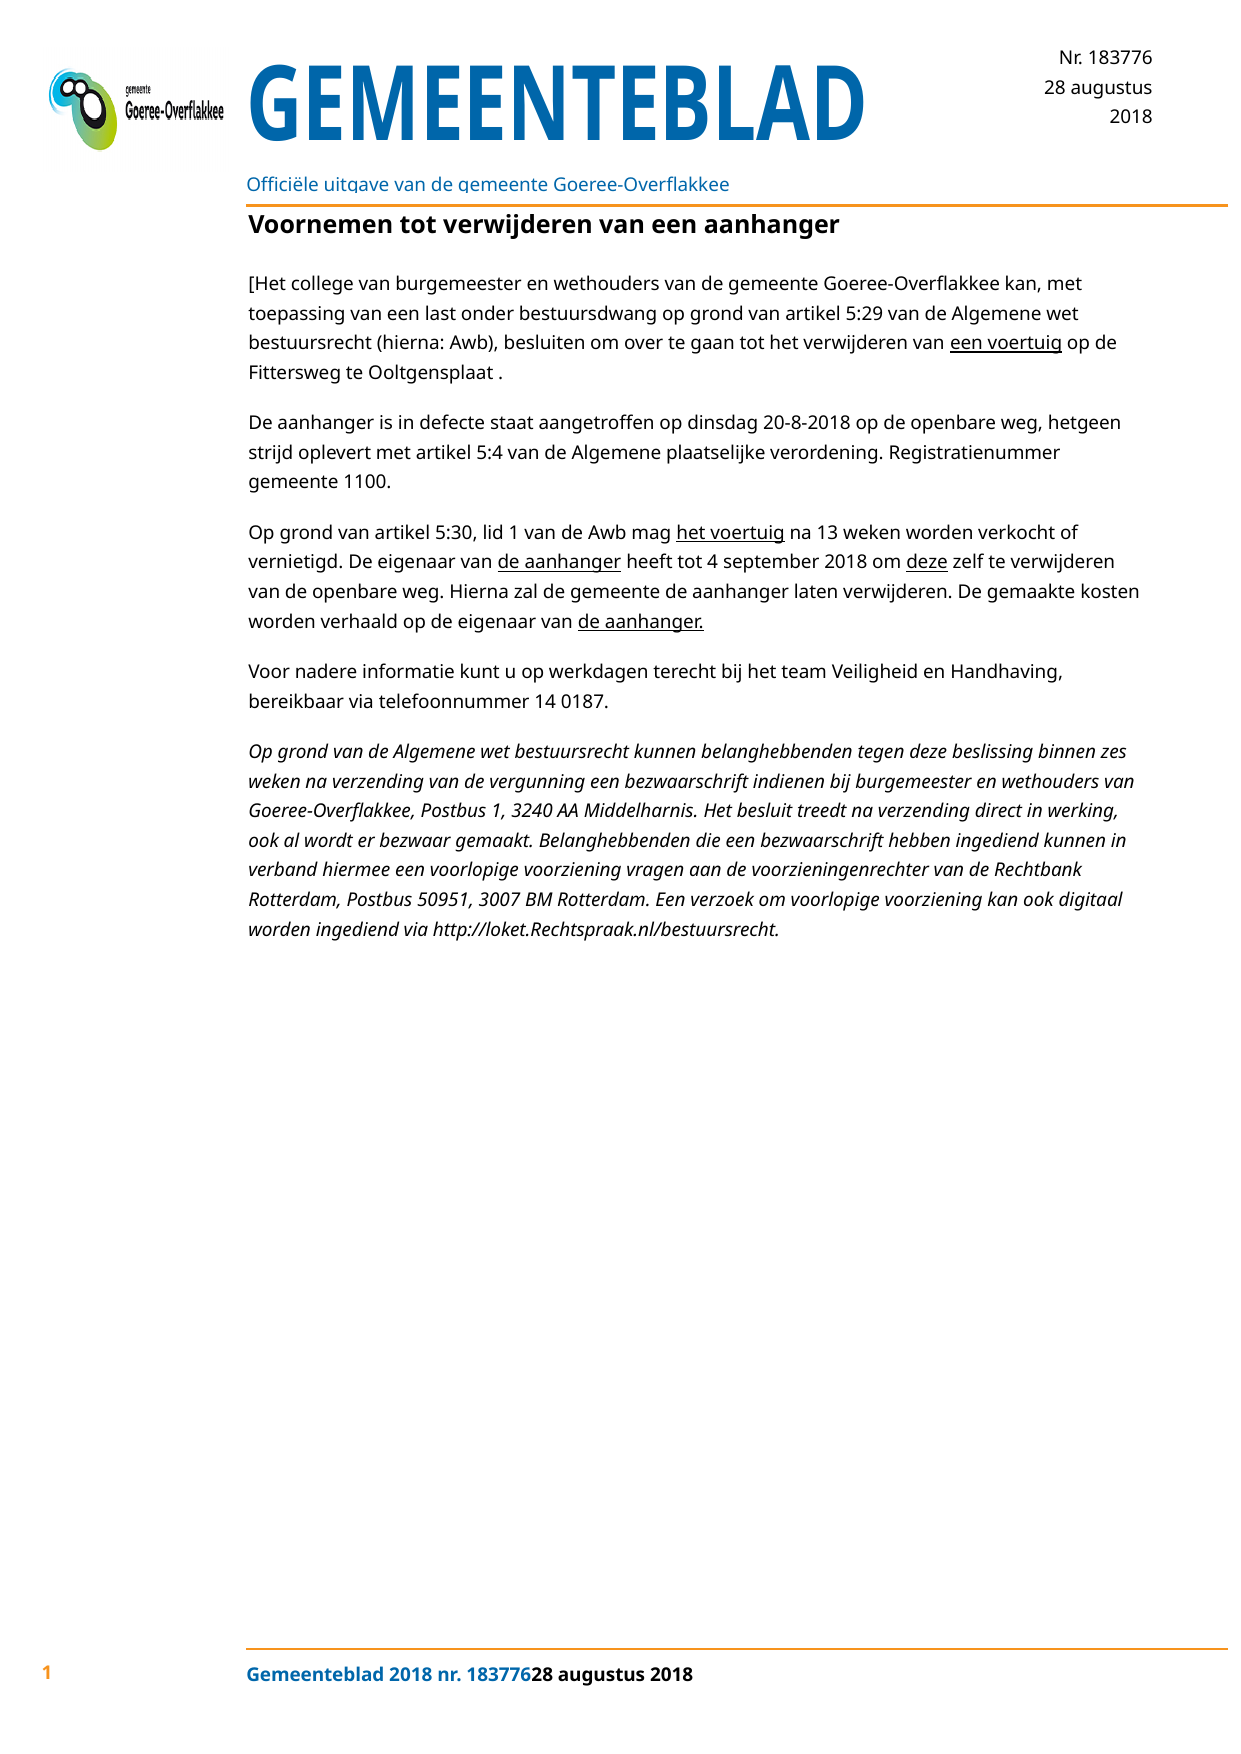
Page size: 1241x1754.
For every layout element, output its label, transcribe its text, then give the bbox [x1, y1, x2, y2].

text Voornemen tot verwijderen van een aanhanger [248, 207, 1152, 241]
text De aanhanger is in defecte staat aangetroffen op dinsdag 20-8-2018 op de openbare weg, hetgeen strijd oplevert met artikel 5:4 van de Algemene plaatselijke verordening. Registratienummer gemeente 1100. [248, 409, 1152, 494]
text Op grond van artikel 5:30, lid 1 van de Awb mag het voertuig na 13 weken worden verkocht of vernietigd. De eigenaar van de aanhanger heeft tot 4 september 2018 om deze zelf te verwijderen van de openbare weg. Hierna zal de gemeente de aanhanger laten verwijderen. De gemaakte kosten worden verhaald op de eigenaar van de aanhanger. [248, 519, 1152, 633]
text [Het college van burgemeester en wethouders van de gemeente Goeree-Overflakkee kan, met toepassing van een last onder bestuursdwang op grond van artikel 5:29 van de Algemene wet bestuursrecht (hierna: Awb), besluiten om over te gaan tot het verwijderen van een voertuig op de Fittersweg te Ooltgensplaat . [248, 270, 1152, 385]
picture [41, 47, 231, 172]
text Voor nadere informatie kunt u op werkdagen terecht bij het team Veiligheid en Handhaving, bereikbaar via telefoonnummer 14 0187. [248, 658, 1152, 713]
text Op grond van de Algemene wet bestuursrecht kunnen belanghebbenden tegen deze beslissing binnen zes weken na verzending van de vergunning een bezwaarschrift indienen bij burgemeester en wethouders van Goeree-Overflakkee, Postbus 1, 3240 AA Middelharnis. Het besluit treedt na verzending direct in werking, ook al wordt er bezwaar gemaakt. Belanghebbenden die een bezwaarschrift hebben ingediend kunnen in verband hiermee een voorlopige voorziening vragen aan de voorzieningenrechter van de Rechtbank Rotterdam, Postbus 50951, 3007 BM Rotterdam. Een verzoek om voorlopige voorziening kan ook digitaal worden ingediend via http://loket.Rechtspraak.nl/bestuursrecht. [248, 738, 1152, 941]
